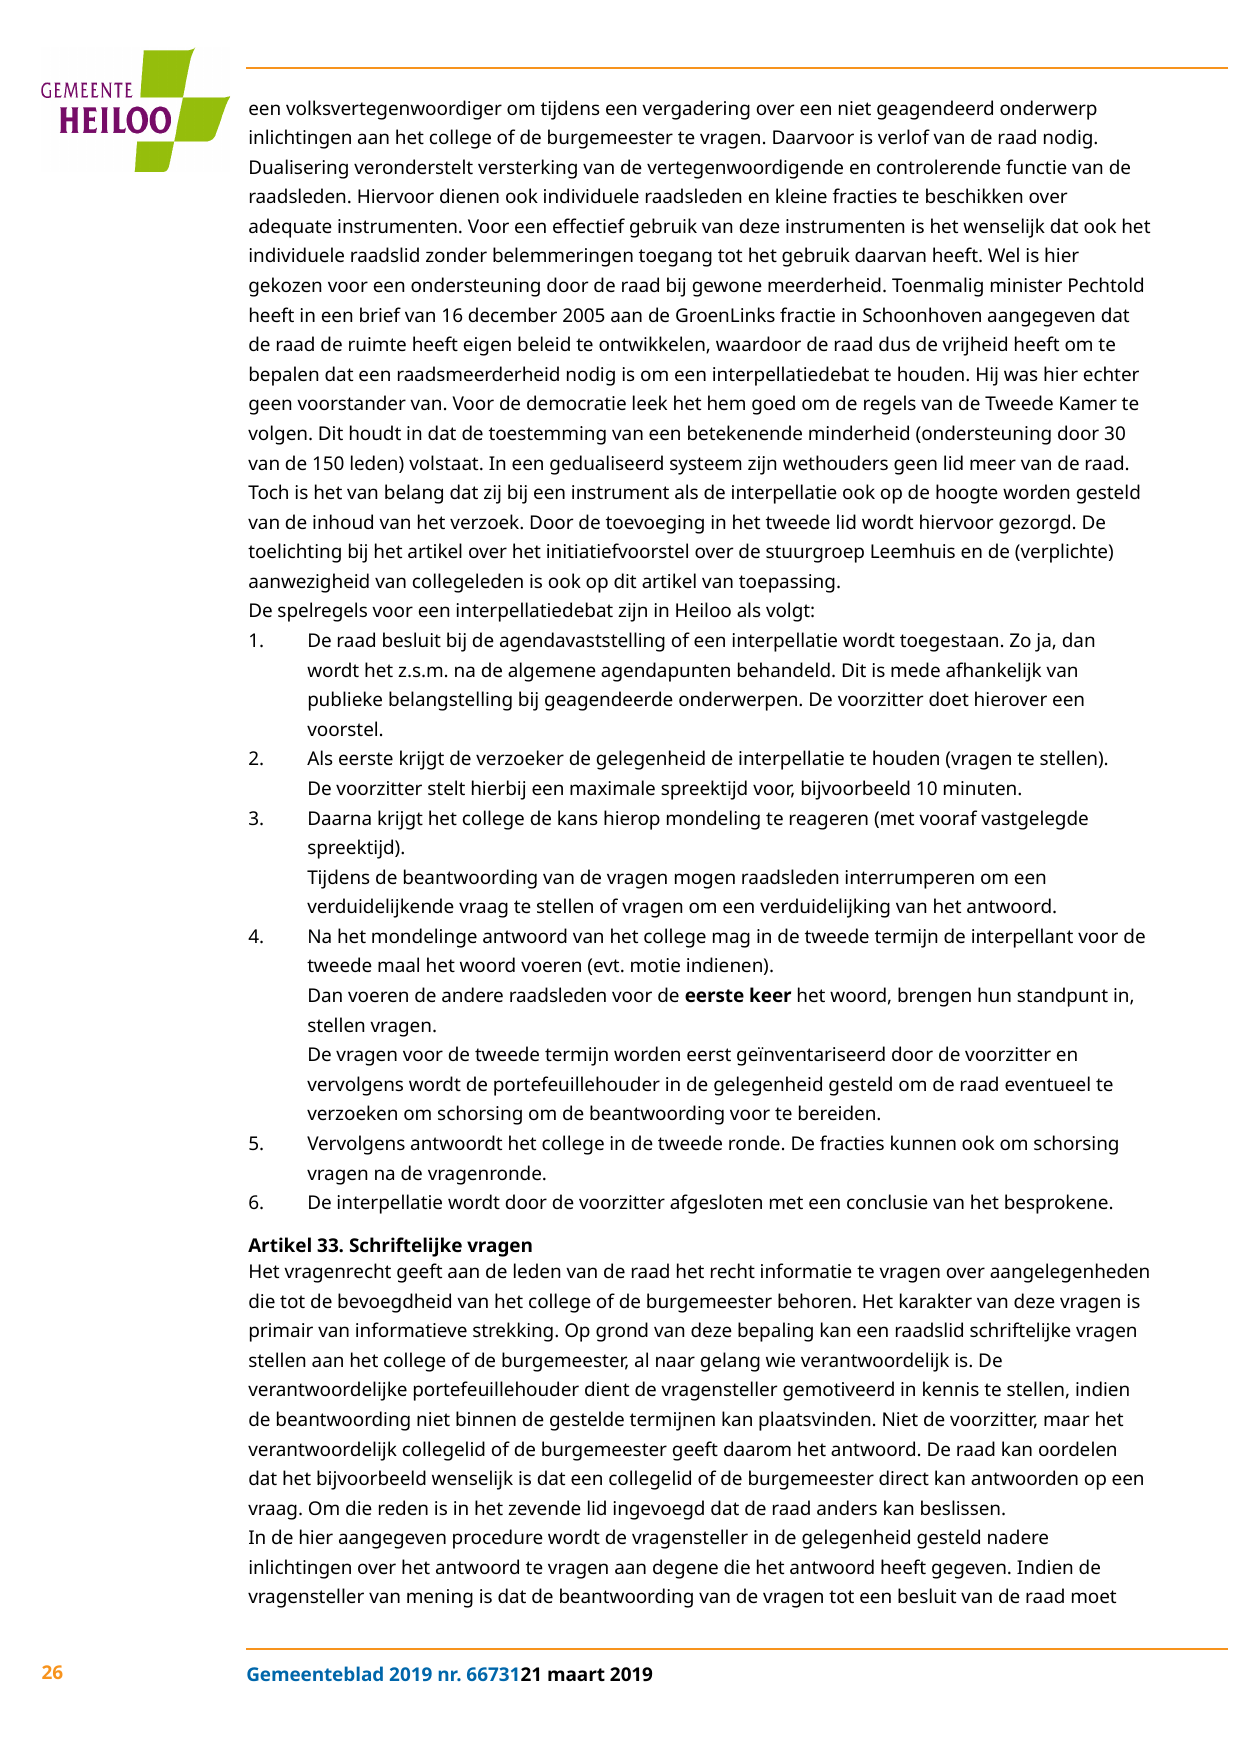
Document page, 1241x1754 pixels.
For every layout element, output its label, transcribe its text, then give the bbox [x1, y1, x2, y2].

text Het vragenrecht geeft aan de leden van de raad het recht informatie te vragen over aangelegenheden die tot de bevoegdheid van het college of de burgemeester behoren. Het karakter van deze vragen is primair van informatieve strekking. Op grond van deze bepaling kan een raadslid schriftelijke vragen stellen aan het college of de burgemeester, al naar gelang wie verantwoordelijk is. De verantwoordelijke portefeuillehouder dient de vragensteller gemotiveerd in kennis te stellen, indien de beantwoording niet binnen de gestelde termijnen kan plaatsvinden. Niet de voorzitter, maar het verantwoordelijk collegelid of de burgemeester geeft daarom het antwoord. De raad kan oordelen dat het bijvoorbeeld wenselijk is dat een collegelid of de burgemeester direct kan antwoorden op een vraag. Om die reden is in het zevende lid ingevoegd dat de raad anders kan beslissen. [248, 1258, 1152, 1521]
list De voorzitter stelt hierbij een maximale spreektijd voor, bijvoorbeeld 10 minuten. [248, 775, 1152, 801]
list Daarna krijgt het college de kans hierop mondeling te reageren (met vooraf vastgelegde spreektijd). [248, 805, 1152, 860]
text een volksvertegenwoordiger om tijdens een vergadering over een niet geagendeerd onderwerp inlichtingen aan het college of de burgemeester te vragen. Daarvoor is verlof van de raad nodig. [248, 95, 1152, 150]
list De interpellatie wordt door de voorzitter afgesloten met een conclusie van het besprokene. [248, 1189, 1152, 1215]
text Artikel 33. Schriftelijke vragen [248, 1232, 1152, 1258]
list Vervolgens antwoordt het college in de tweede ronde. De fracties kunnen ook om schorsing vragen na de vragenronde. [248, 1130, 1152, 1186]
list Na het mondelinge antwoord van het college mag in de tweede termijn de interpellant voor de tweede maal het woord voeren (evt. motie indienen). [248, 923, 1152, 978]
list De raad besluit bij de agendavaststelling of een interpellatie wordt toegestaan. Zo ja, dan wordt het z.s.m. na de algemene agendapunten behandeld. Dit is mede afhankelijk van publieke belangstelling bij geagendeerde onderwerpen. De voorzitter doet hierover een voorstel. [248, 627, 1152, 742]
text In de hier aangegeven procedure wordt de vragensteller in de gelegenheid gesteld nadere inlichtingen over het antwoord te vragen aan degene die het antwoord heeft gegeven. Indien de vragensteller van mening is dat de beantwoording van de vragen tot een besluit van de raad moet [248, 1524, 1152, 1609]
list Dan voeren de andere raadsleden voor de eerste keer het woord, brengen hun standpunt in, stellen vragen. [248, 982, 1152, 1038]
text Dualisering veronderstelt versterking van de vertegenwoordigende en controlerende functie van de raadsleden. Hiervoor dienen ook individuele raadsleden en kleine fracties te beschikken over adequate instrumenten. Voor een effectief gebruik van deze instrumenten is het wenselijk dat ook het individuele raadslid zonder belemmeringen toegang tot het gebruik daarvan heeft. Wel is hier gekozen voor een ondersteuning door de raad bij gewone meerderheid. Toenmalig minister Pechtold heeft in een brief van 16 december 2005 aan de GroenLinks fractie in Schoonhoven aangegeven dat de raad de ruimte heeft eigen beleid te ontwikkelen, waardoor de raad dus de vrijheid heeft om te bepalen dat een raadsmeerderheid nodig is om een interpellatiedebat te houden. Hij was hier echter geen voorstander van. Voor de democratie leek het hem goed om de regels van de Tweede Kamer te volgen. Dit houdt in dat de toestemming van een betekenende minderheid (ondersteuning door 30 van de 150 leden) volstaat. In een gedualiseerd systeem zijn wethouders geen lid meer van de raad. Toch is het van belang dat zij bij een instrument als de interpellatie ook op de hoogte worden gesteld van de inhoud van het verzoek. Door de toevoeging in het tweede lid wordt hiervoor gezorgd. De toelichting bij het artikel over het initiatiefvoorstel over de stuurgroep Leemhuis en de (verplichte) aanwezigheid van collegeleden is ook op dit artikel van toepassing. [248, 154, 1152, 594]
list Tijdens de beantwoording van de vragen mogen raadsleden interrumperen om een verduidelijkende vraag te stellen of vragen om een verduidelijking van het antwoord. [248, 864, 1152, 919]
picture [41, 47, 231, 172]
list Als eerste krijgt de verzoeker de gelegenheid de interpellatie te houden (vragen te stellen). [248, 746, 1152, 771]
list De vragen voor de tweede termijn worden eerst geïnventariseerd door de voorzitter en vervolgens wordt de portefeuillehouder in de gelegenheid gesteld om de raad eventueel te verzoeken om schorsing om de beantwoording voor te bereiden. [248, 1041, 1152, 1126]
text De spelregels voor een interpellatiedebat zijn in Heiloo als volgt: [248, 598, 1152, 623]
